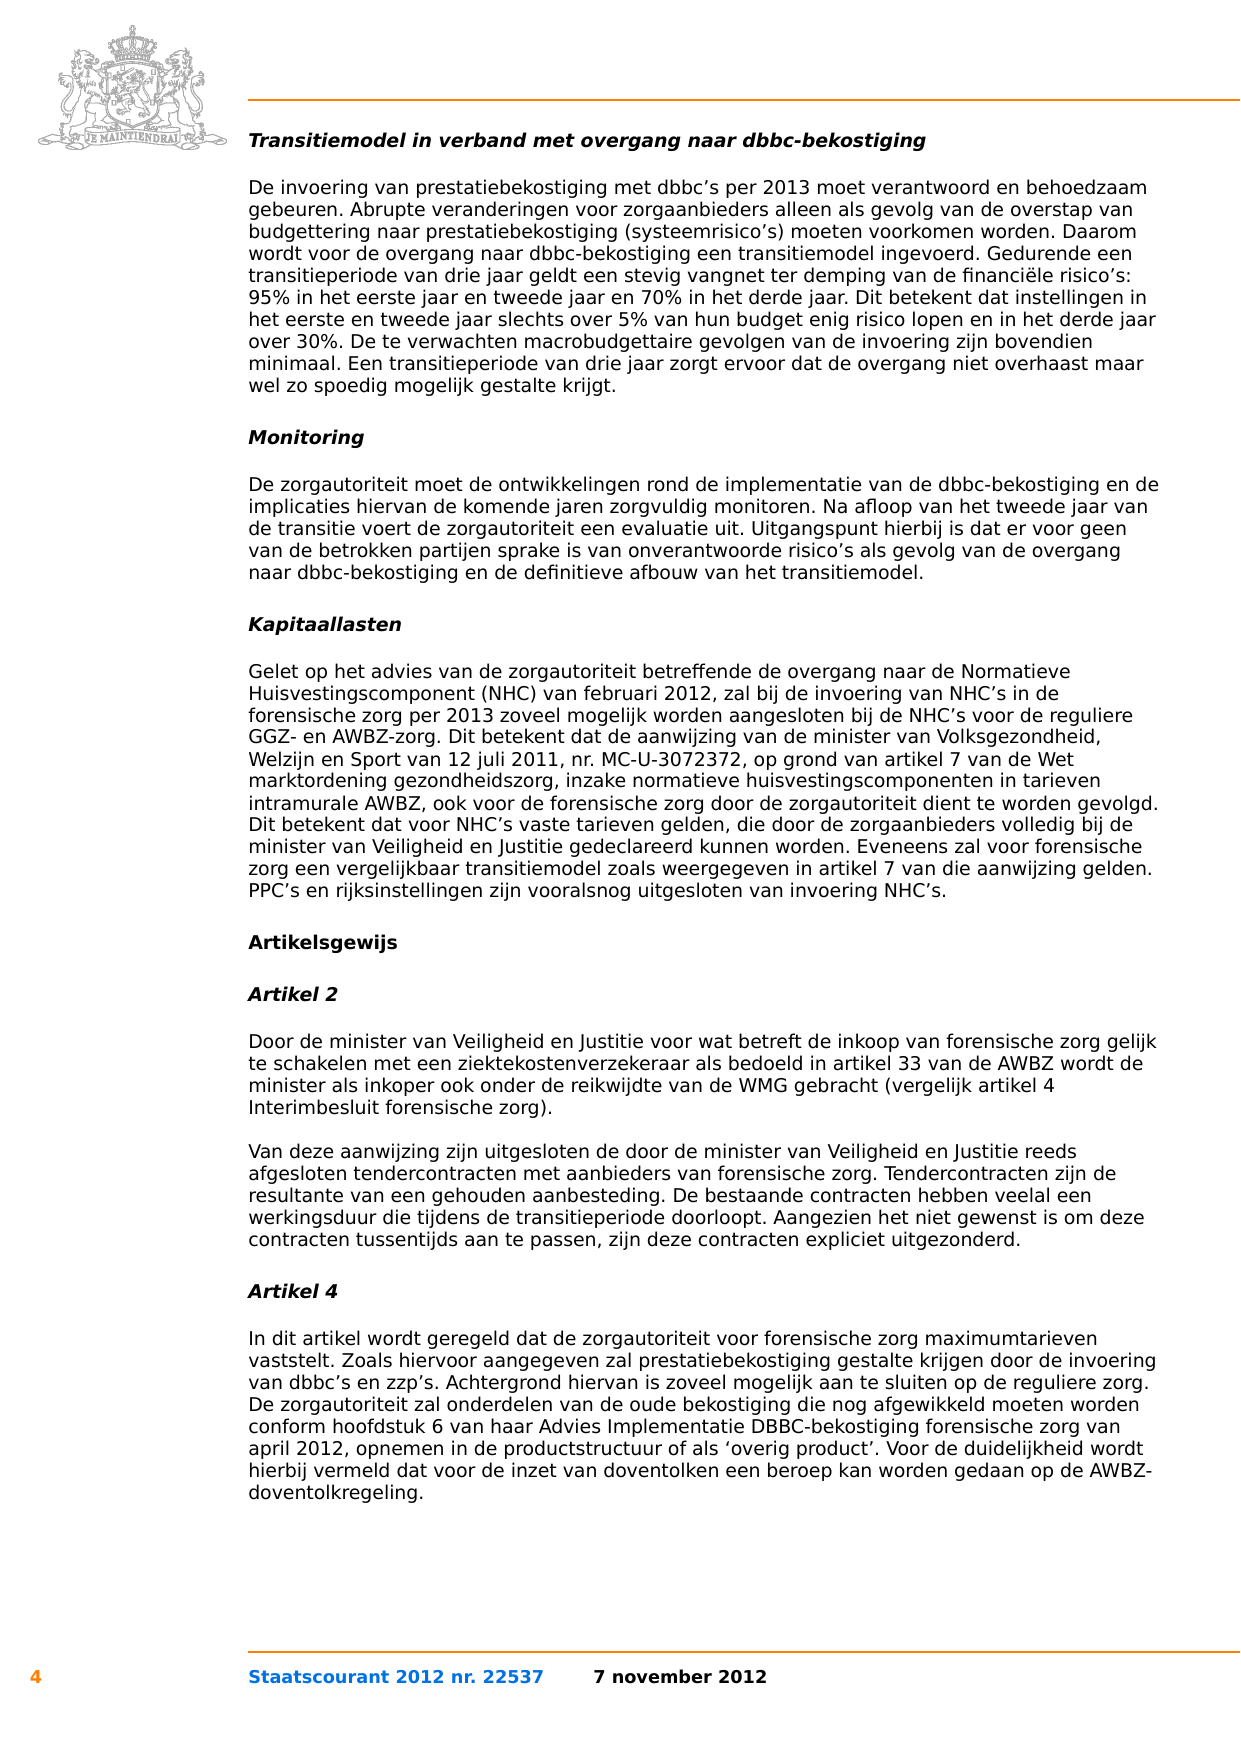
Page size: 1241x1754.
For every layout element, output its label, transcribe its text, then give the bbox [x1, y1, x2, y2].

subtitle Artikel 2 [248, 984, 1163, 1006]
text Gelet op het advies van de zorgautoriteit betreffende de overgang naar de Normatieve Huisvestingscomponent (NHC) van februari 2012, zal bij de invoering van NHC’s in de forensische zorg per 2013 zoveel mogelijk worden aangesloten bij de NHC’s voor de reguliere GGZ- en AWBZ-zorg. Dit betekent dat de aanwijzing van de minister van Volksgezondheid, Welzijn en Sport van 12 juli 2011, nr. MC-U-3072372, op grond van artikel 7 van de Wet marktordening gezondheidszorg, inzake normatieve huisvestingscomponenten in tarieven intramurale AWBZ, ook voor de forensische zorg door de zorgautoriteit dient te worden gevolgd. Dit betekent dat voor NHC’s vaste tarieven gelden, die door de zorgaanbieders volledig bij de minister van Veiligheid en Justitie gedeclareerd kunnen worden. Eveneens zal voor forensische zorg een vergelijkbaar transitiemodel zoals weergegeven in artikel 7 van die aanwijzing gelden. PPC’s en rijksinstellingen zijn vooralsnog uitgesloten van invoering NHC’s. [248, 661, 1163, 902]
subtitle Monitoring [248, 427, 1163, 449]
text De zorgautoriteit moet de ontwikkelingen rond de implementatie van de dbbc-bekostiging en de implicaties hiervan de komende jaren zorgvuldig monitoren. Na afloop van het tweede jaar van de transitie voert de zorgautoriteit een evaluatie uit. Uitgangspunt hierbij is dat er voor geen van de betrokken partijen sprake is van onverantwoorde risico’s als gevolg van de overgang naar dbbc-bekostiging en de definitieve afbouw van het transitiemodel. [248, 474, 1163, 583]
picture [38, 25, 227, 150]
text Van deze aanwijzing zijn uitgesloten de door de minister van Veiligheid en Justitie reeds afgesloten tendercontracten met aanbieders van forensische zorg. Tendercontracten zijn de resultante van een gehouden aanbesteding. De bestaande contracten hebben veelal een werkingsduur die tijdens de transitieperiode doorloopt. Aangezien het niet gewenst is om deze contracten tussentijds aan te passen, zijn deze contracten expliciet uitgezonderd. [248, 1141, 1163, 1251]
subtitle Kapitaallasten [248, 613, 1163, 636]
text In dit artikel wordt geregeld dat de zorgautoriteit voor forensische zorg maximumtarieven vaststelt. Zoals hiervoor aangegeven zal prestatiebekostiging gestalte krijgen door de invoering van dbbc’s en zzp’s. Achtergrond hiervan is zoveel mogelijk aan te sluiten op de reguliere zorg. De zorgautoriteit zal onderdelen van de oude bekostiging die nog afgewikkeld moeten worden conform hoofdstuk 6 van haar Advies Implementatie DBBC-bekostiging forensische zorg van april 2012, opnemen in de productstructuur of als ‘overig product’. Voor de duidelijkheid wordt hierbij vermeld dat voor de inzet van doventolken een beroep kan worden gedaan op de AWBZ-doventolkregeling. [248, 1328, 1163, 1504]
text Door de minister van Veiligheid en Justitie voor wat betreft de inkoop van forensische zorg gelijk te schakelen met een ziektekostenverzekeraar als bedoeld in artikel 33 van de AWBZ wordt de minister als inkoper ook onder de reikwijdte van de WMG gebracht (vergelijk artikel 4 Interimbesluit forensische zorg). [248, 1031, 1163, 1119]
text De invoering van prestatiebekostiging met dbbc’s per 2013 moet verantwoord en behoedzaam gebeuren. Abrupte veranderingen voor zorgaanbieders alleen als gevolg van de overstap van budgettering naar prestatiebekostiging (systeemrisico’s) moeten voorkomen worden. Daarom wordt voor de overgang naar dbbc-bekostiging een transitiemodel ingevoerd. Gedurende een transitieperiode van drie jaar geldt een stevig vangnet ter demping van de financiële risico’s: 95% in het eerste jaar en tweede jaar en 70% in het derde jaar. Dit betekent dat instellingen in het eerste en tweede jaar slechts over 5% van hun budget enig risico lopen en in het derde jaar over 30%. De te verwachten macrobudgettaire gevolgen van de invoering zijn bovendien minimaal. Een transitieperiode van drie jaar zorgt ervoor dat de overgang niet overhaast maar wel zo spoedig mogelijk gestalte krijgt. [248, 177, 1163, 397]
subtitle Transitiemodel in verband met overgang naar dbbc-bekostiging [248, 130, 1163, 152]
subtitle Artikel 4 [248, 1281, 1163, 1303]
subtitle Artikelsgewijs [248, 932, 1163, 954]
